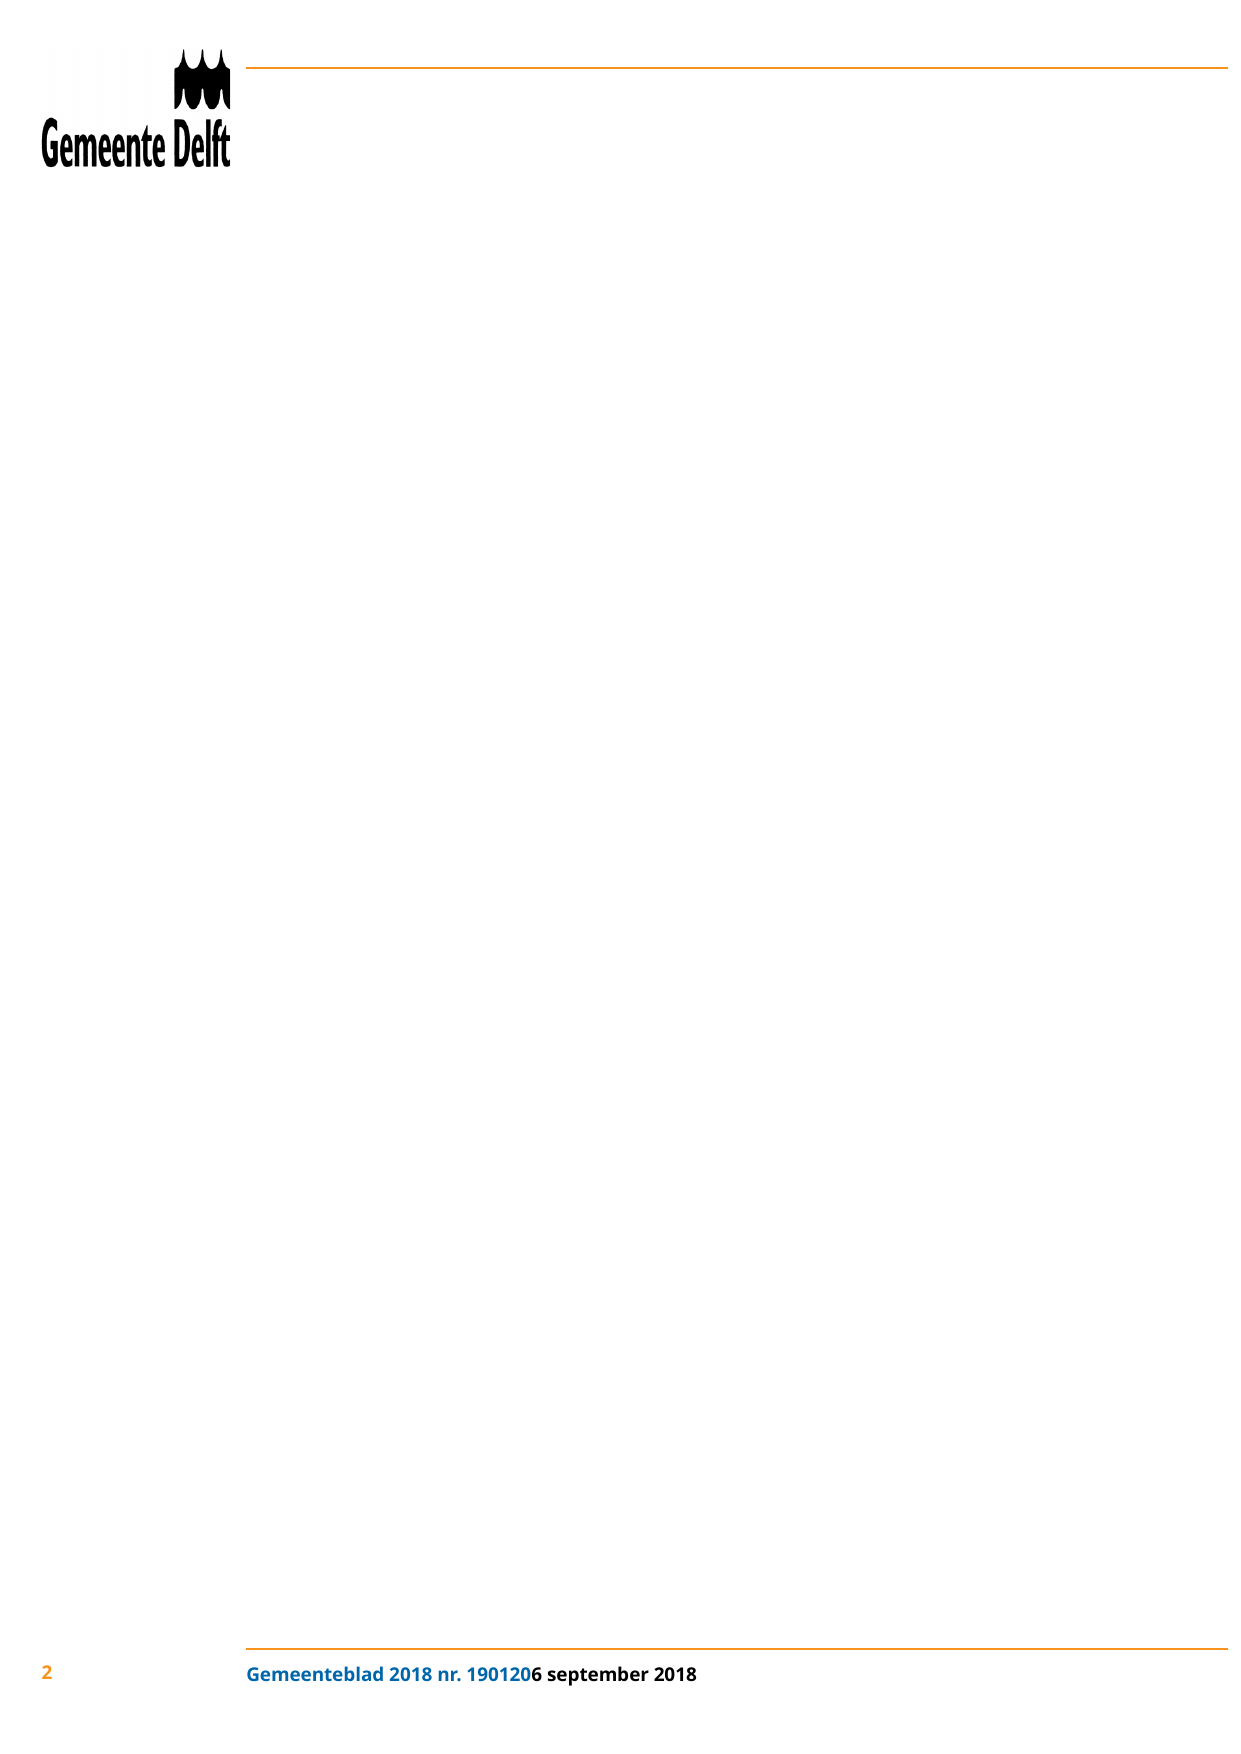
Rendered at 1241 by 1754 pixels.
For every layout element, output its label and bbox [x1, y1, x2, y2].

picture [41, 47, 231, 172]
